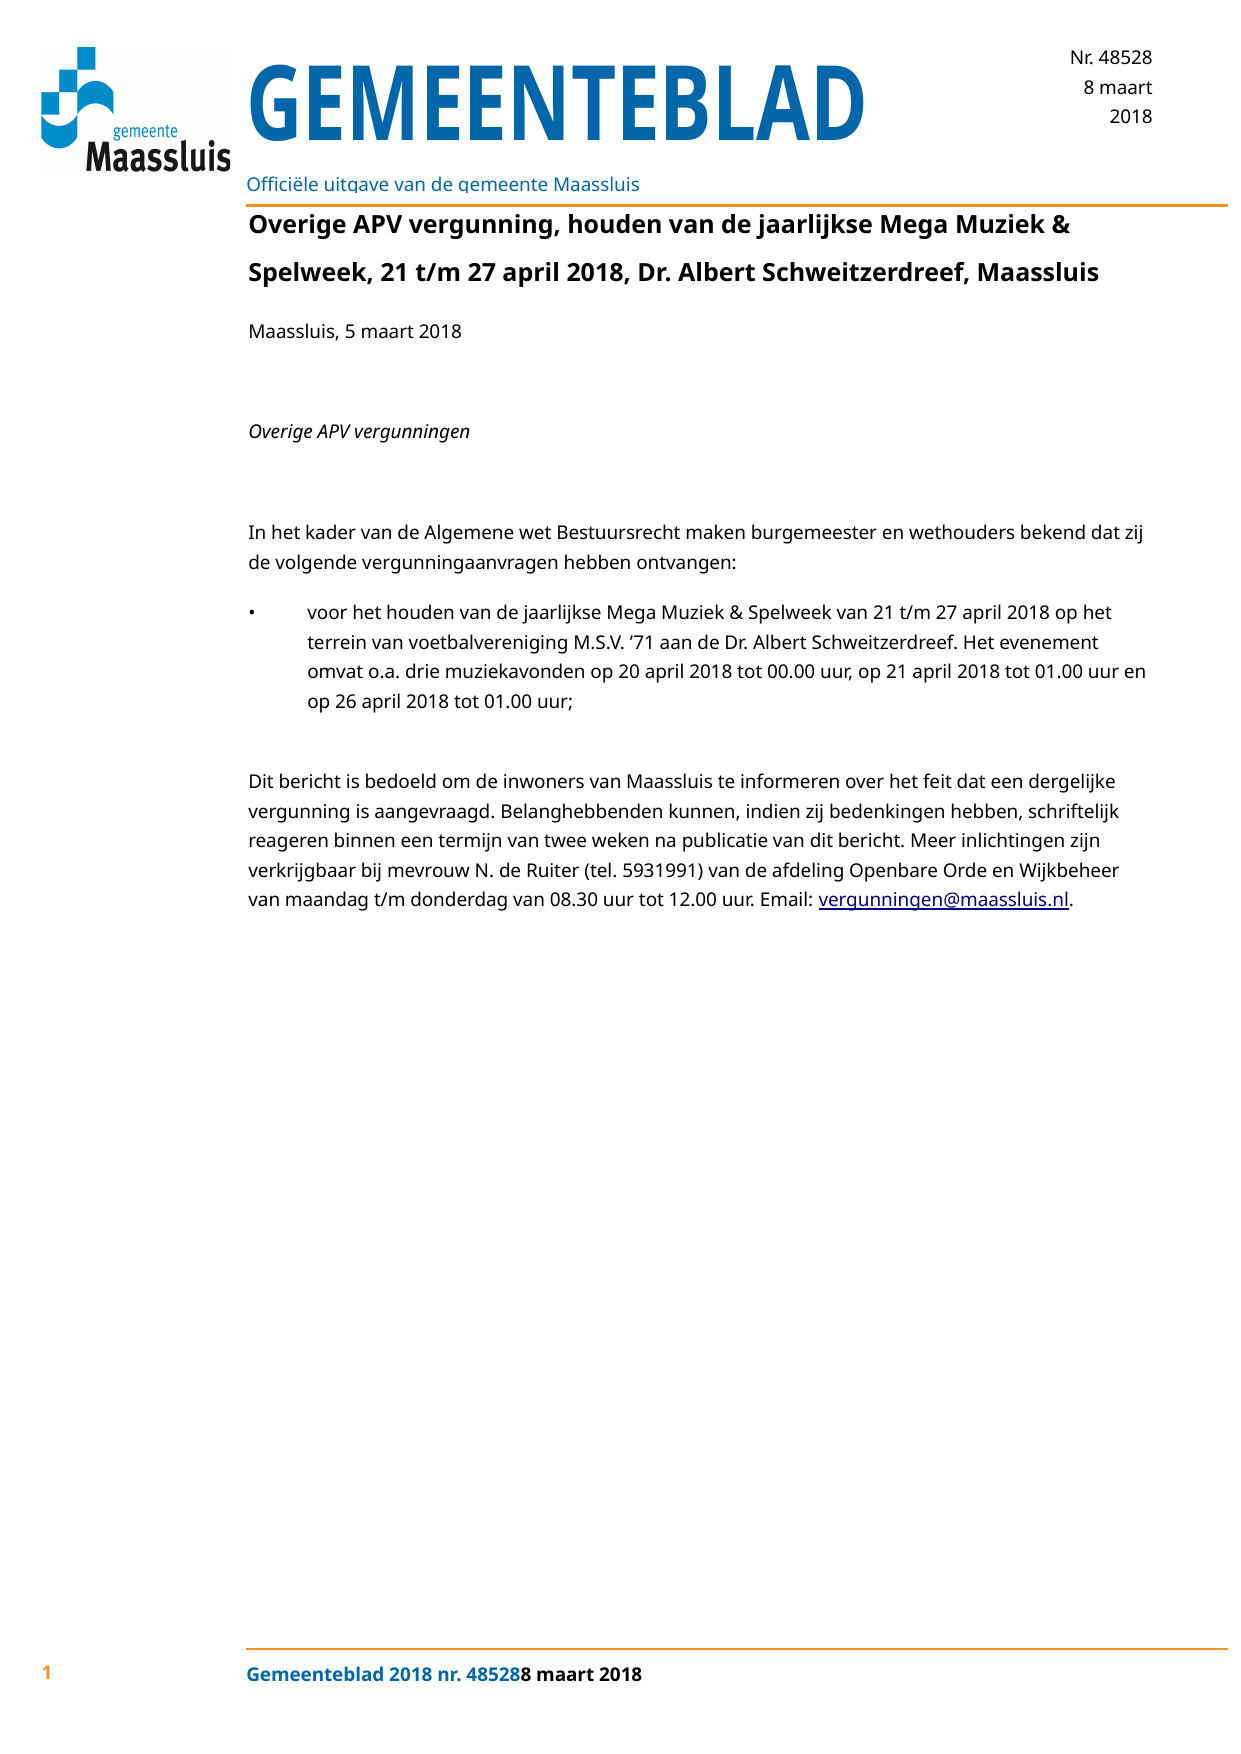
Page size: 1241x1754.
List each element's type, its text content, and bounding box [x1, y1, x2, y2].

picture [41, 47, 77, 92]
list voor het houden van de jaarlijkse Mega Muziek & Spelweek van 21 t/m 27 april 2018 op het terrein van voetbalvereniging M.S.V. ’71 aan de Dr. Albert Schweitzerdreef. Het evenement omvat o.a. drie muziekavonden op 20 april 2018 tot 00.00 uur, op 21 april 2018 tot 01.00 uur en op 26 april 2018 tot 01.00 uur; [248, 599, 1152, 714]
picture [41, 47, 231, 172]
text In het kader van de Algemene wet Bestuursrecht maken burgemeester en wethouders bekend dat zij de volgende vergunningaanvragen hebben ontvangen: [248, 519, 1152, 575]
text Overige APV vergunningen [248, 419, 1152, 444]
text Maassluis, 5 maart 2018 [248, 318, 1152, 344]
text Dit bericht is bedoeld om de inwoners van Maassluis te informeren over het feit dat een dergelijke vergunning is aangevraagd. Belanghebbenden kunnen, indien zij bedenkingen hebben, schriftelijk reageren binnen een termijn van twee weken na publicatie van dit bericht. Meer inlichtingen zijn verkrijgbaar bij mevrouw N. de Ruiter (tel. 5931991) van de afdeling Openbare Orde en Wijkbeheer van maandag t/m donderdag van 08.30 uur tot 12.00 uur. Email: vergunningen@maassluis.nl. [248, 768, 1152, 912]
text Overige APV vergunning, houden van de jaarlijkse Mega Muziek & Spelweek, 21 t/m 27 april 2018, Dr. Albert Schweitzerdreef, Maassluis [248, 207, 1152, 288]
